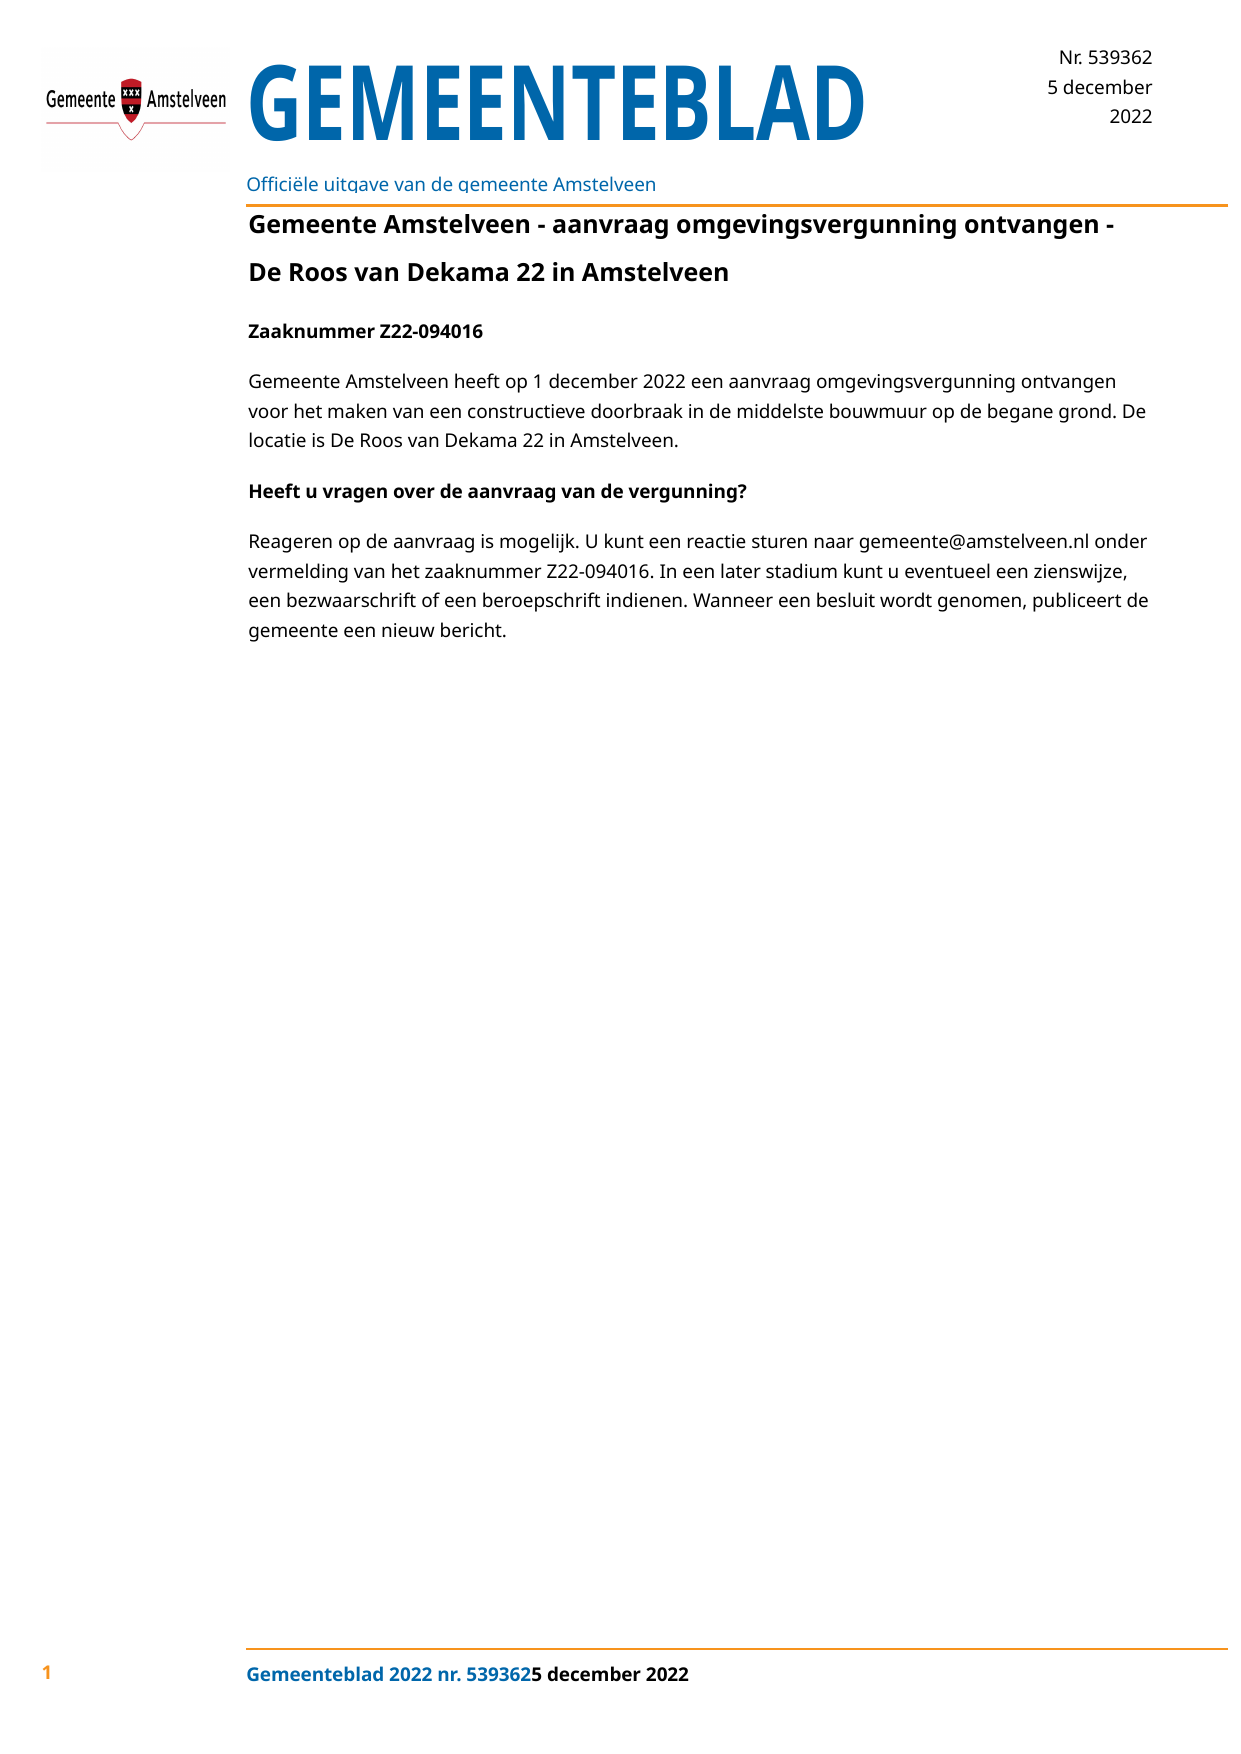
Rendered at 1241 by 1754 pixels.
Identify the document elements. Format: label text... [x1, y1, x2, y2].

text Heeft u vragen over de aanvraag van de vergunning? [248, 478, 1152, 504]
text Gemeente Amstelveen - aanvraag omgevingsvergunning ontvangen - De Roos van Dekama 22 in Amstelveen [248, 207, 1152, 288]
picture [41, 47, 231, 172]
text Reageren op de aanvraag is mogelijk. U kunt een reactie sturen naar gemeente@amstelveen.nl onder vermelding van het zaaknummer Z22-094016. In een later stadium kunt u eventueel een zienswijze, een bezwaarschrift of een beroepschrift indienen. Wanneer een besluit wordt genomen, publiceert de gemeente een nieuw bericht. [248, 528, 1152, 643]
text Zaaknummer Z22-094016 [248, 318, 1152, 344]
text Gemeente Amstelveen heeft op 1 december 2022 een aanvraag omgevingsvergunning ontvangen voor het maken van een constructieve doorbraak in de middelste bouwmuur op de begane grond. De locatie is De Roos van Dekama 22 in Amstelveen. [248, 368, 1152, 453]
